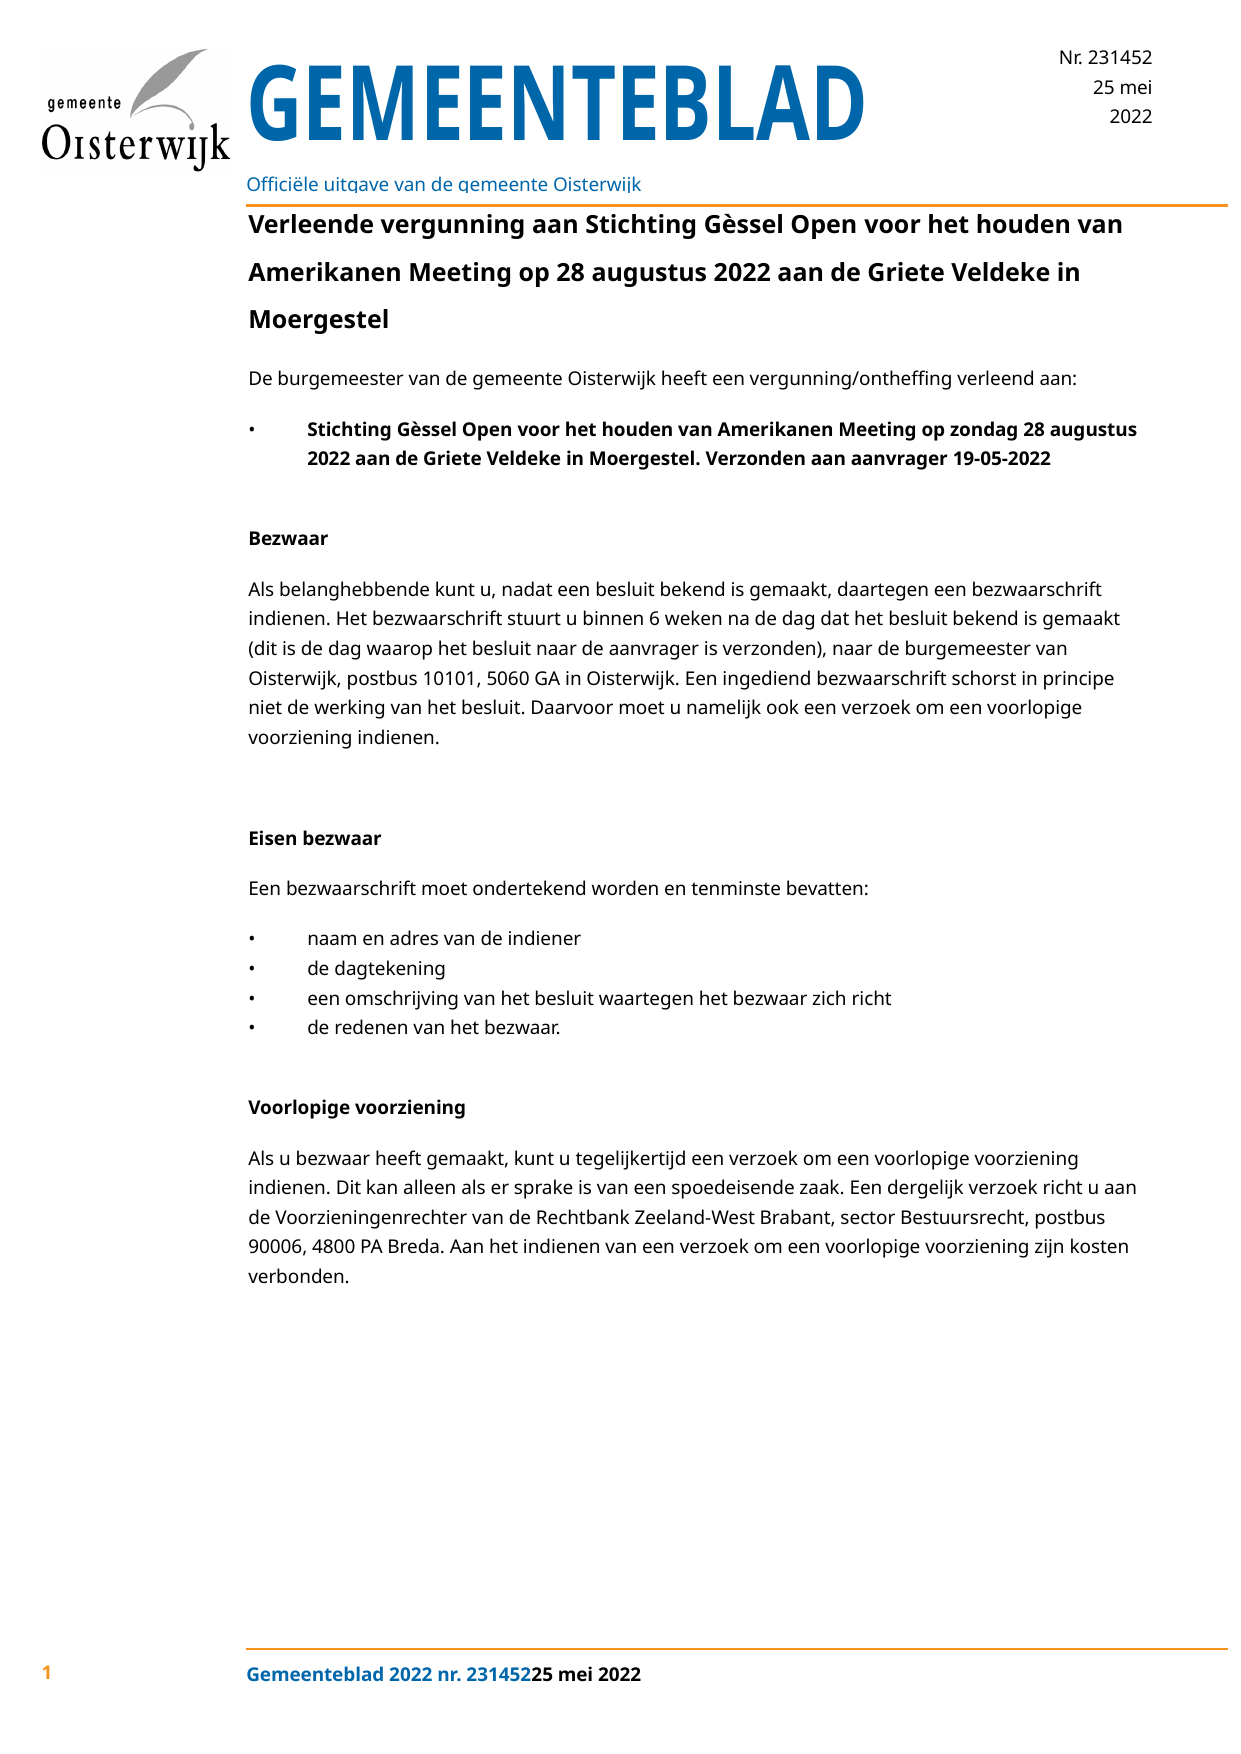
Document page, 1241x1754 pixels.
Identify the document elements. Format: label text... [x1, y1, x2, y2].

list naam en adres van de indiener [248, 926, 1152, 951]
list de dagtekening [248, 955, 1152, 981]
list Stichting Gèssel Open voor het houden van Amerikanen Meeting op zondag 28 augustus 2022 aan de Griete Veldeke in Moergestel. Verzonden aan aanvrager 19-05-2022 [248, 416, 1152, 471]
text Als u bezwaar heeft gemaakt, kunt u tegelijkertijd een verzoek om een voorlopige voorziening indienen. Dit kan alleen als er sprake is van een spoedeisende zaak. Een dergelijk verzoek richt u aan de Voorzieningenrechter van de Rechtbank Zeeland-West Brabant, sector Bestuursrecht, postbus 90006, 4800 PA Breda. Aan het indienen van een verzoek om een voorlopige voorziening zijn kosten verbonden. [248, 1145, 1152, 1289]
text De burgemeester van de gemeente Oisterwijk heeft een vergunning/ontheffing verleend aan: [248, 366, 1152, 391]
list een omschrijving van het besluit waartegen het bezwaar zich richt [248, 985, 1152, 1010]
text Bezwaar [248, 526, 1152, 551]
text Als belanghebbende kunt u, nadat een besluit bekend is gemaakt, daartegen een bezwaarschrift indienen. Het bezwaarschrift stuurt u binnen 6 weken na de dag dat het besluit bekend is gemaakt (dit is de dag waarop het besluit naar de aanvrager is verzonden), naar de burgemeester van Oisterwijk, postbus 10101, 5060 GA in Oisterwijk. Een ingediend bezwaarschrift schorst in principe niet de werking van het besluit. Daarvoor moet u namelijk ook een verzoek om een voorlopige voorziening indienen. [248, 576, 1152, 749]
picture [41, 47, 231, 172]
text Een bezwaarschrift moet ondertekend worden en tenminste bevatten: [248, 875, 1152, 901]
list de redenen van het bezwaar. [248, 1014, 1152, 1040]
text Eisen bezwaar [248, 825, 1152, 850]
text Voorlopige voorziening [248, 1094, 1152, 1120]
text Verleende vergunning aan Stichting Gèssel Open voor het houden van Amerikanen Meeting op 28 augustus 2022 aan de Griete Veldeke in Moergestel [248, 207, 1152, 336]
